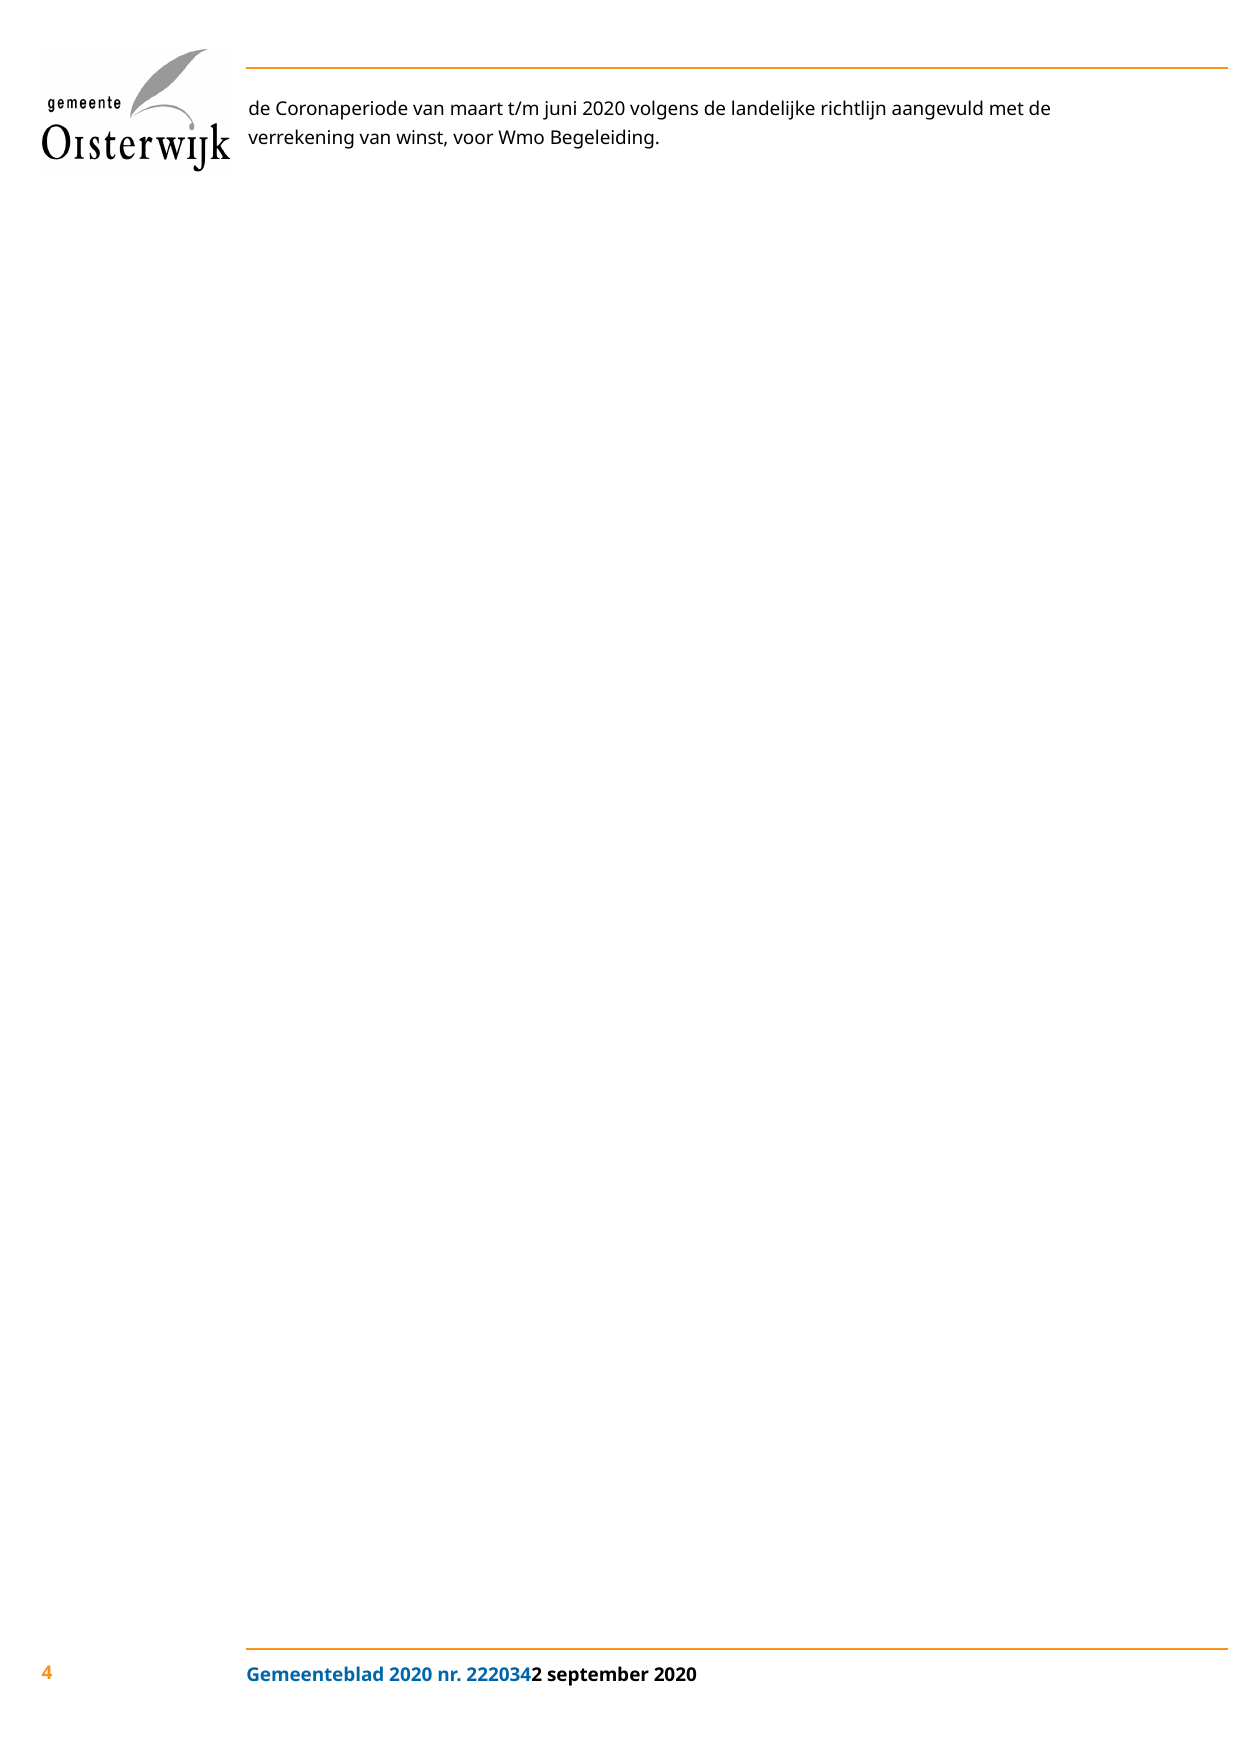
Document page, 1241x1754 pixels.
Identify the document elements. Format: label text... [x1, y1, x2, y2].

picture [41, 47, 231, 172]
text de Coronaperiode van maart t/m juni 2020 volgens de landelijke richtlijn aangevuld met de verrekening van winst, voor Wmo Begeleiding. [248, 95, 1152, 150]
